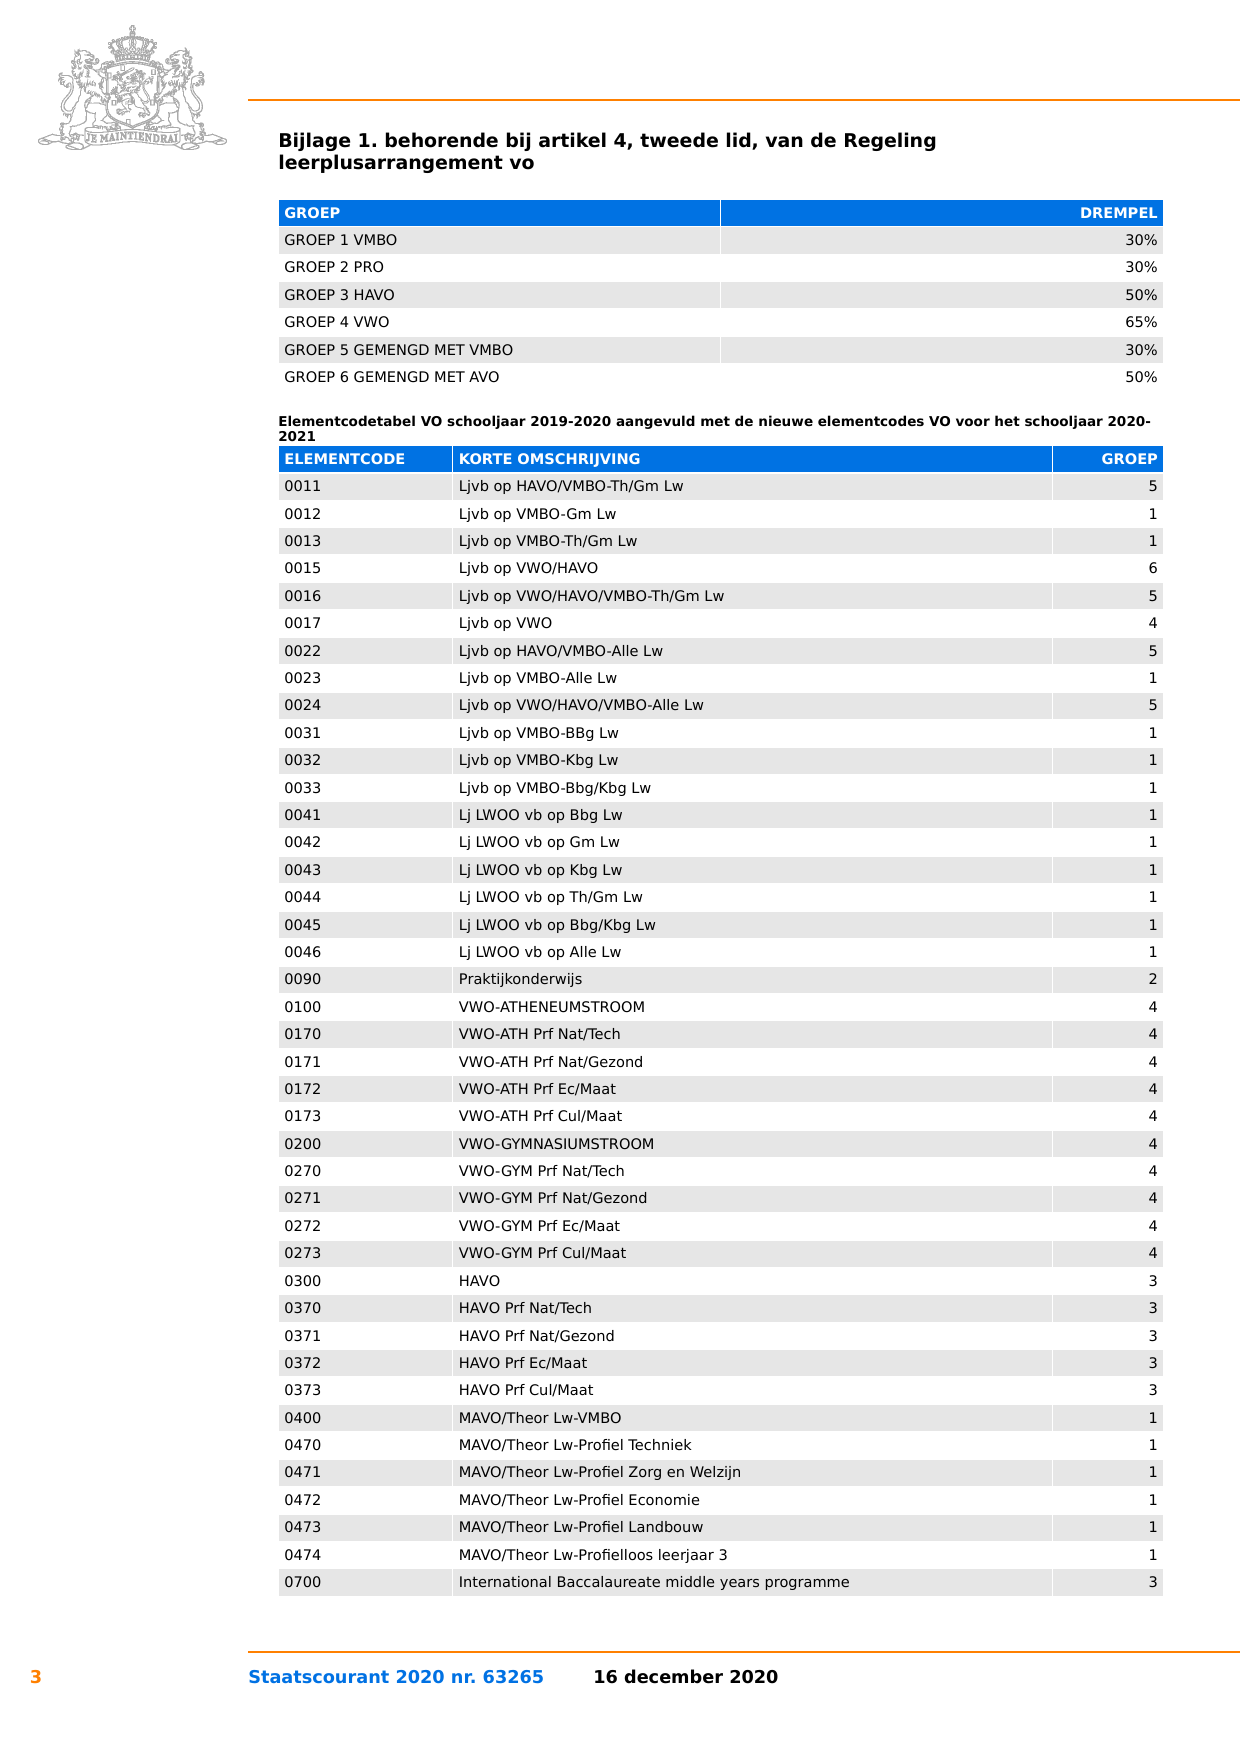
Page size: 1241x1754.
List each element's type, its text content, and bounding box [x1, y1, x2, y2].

table_cell GROEP 1 VMBO [279, 227, 720, 254]
table_cell 0023 [279, 665, 452, 692]
table_cell 1 [1053, 1405, 1163, 1431]
table_cell VWO-GYM Prf Nat/Gezond [453, 1186, 1052, 1212]
table_cell 1 [1053, 501, 1163, 527]
table_cell 4 [1053, 1131, 1163, 1157]
table_cell 5 [1053, 638, 1163, 664]
table_cell Ljvb op HAVO/VMBO-Alle Lw [453, 638, 1052, 664]
table_cell 30% [721, 227, 1163, 254]
table_cell International Baccalaureate middle years programme [453, 1569, 1052, 1596]
table_cell Ljvb op VMBO-Th/Gm Lw [453, 528, 1052, 554]
table_cell GROEP 3 HAVO [279, 282, 720, 308]
picture [38, 25, 227, 150]
table_cell 0100 [279, 994, 452, 1020]
table_cell 0022 [279, 638, 452, 664]
table_cell Ljvb op VMBO-Alle Lw [453, 665, 1052, 692]
table_cell 0470 [279, 1432, 452, 1459]
table_cell 1 [1053, 857, 1163, 883]
table_cell 0046 [279, 939, 452, 966]
table_cell 0371 [279, 1323, 452, 1349]
table_cell VWO-GYM Prf Ec/Maat [453, 1213, 1052, 1239]
table_cell KORTE OMSCHRIJVING [453, 446, 1052, 472]
table_cell ELEMENTCODE [279, 446, 452, 472]
table_cell HAVO Prf Nat/Tech [453, 1295, 1052, 1322]
table_cell 4 [1053, 1104, 1163, 1130]
table_cell 3 [1053, 1350, 1163, 1376]
table_cell GROEP 2 PRO [279, 255, 720, 281]
table_cell VWO-GYMNASIUMSTROOM [453, 1131, 1052, 1157]
table_cell 0473 [279, 1515, 452, 1541]
table_cell 3 [1053, 1378, 1163, 1404]
table_cell 0090 [279, 967, 452, 993]
table_cell GROEP 5 GEMENGD MET VMBO [279, 337, 720, 363]
table_cell HAVO Prf Ec/Maat [453, 1350, 1052, 1376]
table_cell 0472 [279, 1487, 452, 1513]
table_cell 0042 [279, 830, 452, 856]
table_cell 4 [1053, 994, 1163, 1020]
table_cell 1 [1053, 1487, 1163, 1513]
table_header Elementcodetabel VO schooljaar 2019-2020 aangevuld met de nieuwe elementcodes VO voor het schooljaar 2020-2021 [278, 414, 1163, 445]
table_cell 0270 [279, 1158, 452, 1185]
table_cell VWO-ATH Prf Ec/Maat [453, 1076, 1052, 1102]
table_cell 0300 [279, 1268, 452, 1294]
table_cell VWO-ATH Prf Cul/Maat [453, 1104, 1052, 1130]
table_cell 0271 [279, 1186, 452, 1212]
table_cell 0700 [279, 1569, 452, 1596]
table_cell GROEP 6 GEMENGD MET AVO [279, 364, 720, 391]
table_cell MAVO/Theor Lw-Profiel Landbouw [453, 1515, 1052, 1541]
table_cell 0372 [279, 1350, 452, 1376]
table_cell GROEP 4 VWO [279, 310, 720, 336]
table_cell 0012 [279, 501, 452, 527]
table_cell Lj LWOO vb op Th/Gm Lw [453, 884, 1052, 911]
table_cell 0043 [279, 857, 452, 883]
table_cell 5 [1053, 583, 1163, 609]
table_cell GROEP [1053, 446, 1163, 472]
table_cell HAVO [453, 1268, 1052, 1294]
table_cell 0033 [279, 775, 452, 801]
table_cell Lj LWOO vb op Gm Lw [453, 830, 1052, 856]
table_cell 0272 [279, 1213, 452, 1239]
table_cell Praktijkonderwijs [453, 967, 1052, 993]
table_cell 6 [1053, 556, 1163, 582]
table_cell 0011 [279, 474, 452, 500]
table_cell 30% [721, 337, 1163, 363]
table_cell 0171 [279, 1049, 452, 1075]
table_cell 4 [1053, 1049, 1163, 1075]
table_cell 0013 [279, 528, 452, 554]
table_cell 1 [1053, 830, 1163, 856]
table_cell 0017 [279, 610, 452, 637]
table_cell 4 [1053, 610, 1163, 637]
table_cell 1 [1053, 528, 1163, 554]
table_cell 1 [1053, 884, 1163, 911]
table_cell 0471 [279, 1460, 452, 1486]
table_cell 3 [1053, 1268, 1163, 1294]
table_cell MAVO/Theor Lw-VMBO [453, 1405, 1052, 1431]
table_cell 0031 [279, 720, 452, 746]
table_cell 1 [1053, 1542, 1163, 1568]
table_cell 0024 [279, 693, 452, 719]
table_cell 1 [1053, 748, 1163, 774]
table_cell 0015 [279, 556, 452, 582]
table_cell 4 [1053, 1241, 1163, 1267]
table_cell MAVO/Theor Lw-Profiel Techniek [453, 1432, 1052, 1459]
table_cell Lj LWOO vb op Kbg Lw [453, 857, 1052, 883]
table_cell 50% [721, 364, 1163, 391]
table_cell Ljvb op VWO [453, 610, 1052, 637]
table_cell 0273 [279, 1241, 452, 1267]
table_cell Ljvb op VMBO-Bbg/Kbg Lw [453, 775, 1052, 801]
table_cell Ljvb op VMBO-Gm Lw [453, 501, 1052, 527]
table_cell 3 [1053, 1569, 1163, 1596]
table_cell VWO-ATH Prf Nat/Gezond [453, 1049, 1052, 1075]
table_cell VWO-ATHENEUMSTROOM [453, 994, 1052, 1020]
table_cell 1 [1053, 912, 1163, 938]
table_cell 0041 [279, 802, 452, 828]
table_header GROEP [279, 200, 720, 226]
table_header DREMPEL [721, 200, 1163, 226]
table_cell Lj LWOO vb op Bbg/Kbg Lw [453, 912, 1052, 938]
table_cell VWO-ATH Prf Nat/Tech [453, 1021, 1052, 1048]
table_cell MAVO/Theor Lw-Profielloos leerjaar 3 [453, 1542, 1052, 1568]
table_cell HAVO Prf Cul/Maat [453, 1378, 1052, 1404]
table_cell 50% [721, 282, 1163, 308]
table_cell 1 [1053, 939, 1163, 966]
table_cell 0170 [279, 1021, 452, 1048]
table_cell VWO-GYM Prf Nat/Tech [453, 1158, 1052, 1185]
table_cell VWO-GYM Prf Cul/Maat [453, 1241, 1052, 1267]
table_cell MAVO/Theor Lw-Profiel Zorg en Welzijn [453, 1460, 1052, 1486]
table_cell HAVO Prf Nat/Gezond [453, 1323, 1052, 1349]
table_cell 4 [1053, 1186, 1163, 1212]
table_cell 3 [1053, 1323, 1163, 1349]
table_cell 3 [1053, 1295, 1163, 1322]
table_cell 0032 [279, 748, 452, 774]
table_cell 0172 [279, 1076, 452, 1102]
table_cell Ljvb op HAVO/VMBO-Th/Gm Lw [453, 474, 1052, 500]
table_cell 0370 [279, 1295, 452, 1322]
table_cell 30% [721, 255, 1163, 281]
table_cell 5 [1053, 693, 1163, 719]
table_cell 1 [1053, 802, 1163, 828]
table_cell 4 [1053, 1158, 1163, 1185]
table_cell 1 [1053, 665, 1163, 692]
table_cell 4 [1053, 1021, 1163, 1048]
table_cell 4 [1053, 1213, 1163, 1239]
table_cell 4 [1053, 1076, 1163, 1102]
table_cell 0373 [279, 1378, 452, 1404]
subtitle Bijlage 1. behorende bij artikel 4, tweede lid, van de Regeling leerplusarrangement vo [278, 130, 1163, 174]
table_cell 1 [1053, 720, 1163, 746]
table_cell 0474 [279, 1542, 452, 1568]
table_cell 1 [1053, 1515, 1163, 1541]
table_cell 2 [1053, 967, 1163, 993]
table_cell Ljvb op VMBO-Kbg Lw [453, 748, 1052, 774]
table_cell 5 [1053, 474, 1163, 500]
table_cell 0173 [279, 1104, 452, 1130]
table_cell 0044 [279, 884, 452, 911]
table_cell 0045 [279, 912, 452, 938]
table_cell 1 [1053, 1432, 1163, 1459]
table_cell Ljvb op VWO/HAVO/VMBO-Alle Lw [453, 693, 1052, 719]
table_cell MAVO/Theor Lw-Profiel Economie [453, 1487, 1052, 1513]
table_cell 1 [1053, 1460, 1163, 1486]
table_cell 0016 [279, 583, 452, 609]
table_cell 65% [721, 310, 1163, 336]
table_cell Ljvb op VWO/HAVO/VMBO-Th/Gm Lw [453, 583, 1052, 609]
table_cell Lj LWOO vb op Bbg Lw [453, 802, 1052, 828]
table_cell Ljvb op VMBO-BBg Lw [453, 720, 1052, 746]
table_cell Lj LWOO vb op Alle Lw [453, 939, 1052, 966]
table_cell 0200 [279, 1131, 452, 1157]
table_cell Ljvb op VWO/HAVO [453, 556, 1052, 582]
table_cell 1 [1053, 775, 1163, 801]
table_cell 0400 [279, 1405, 452, 1431]
